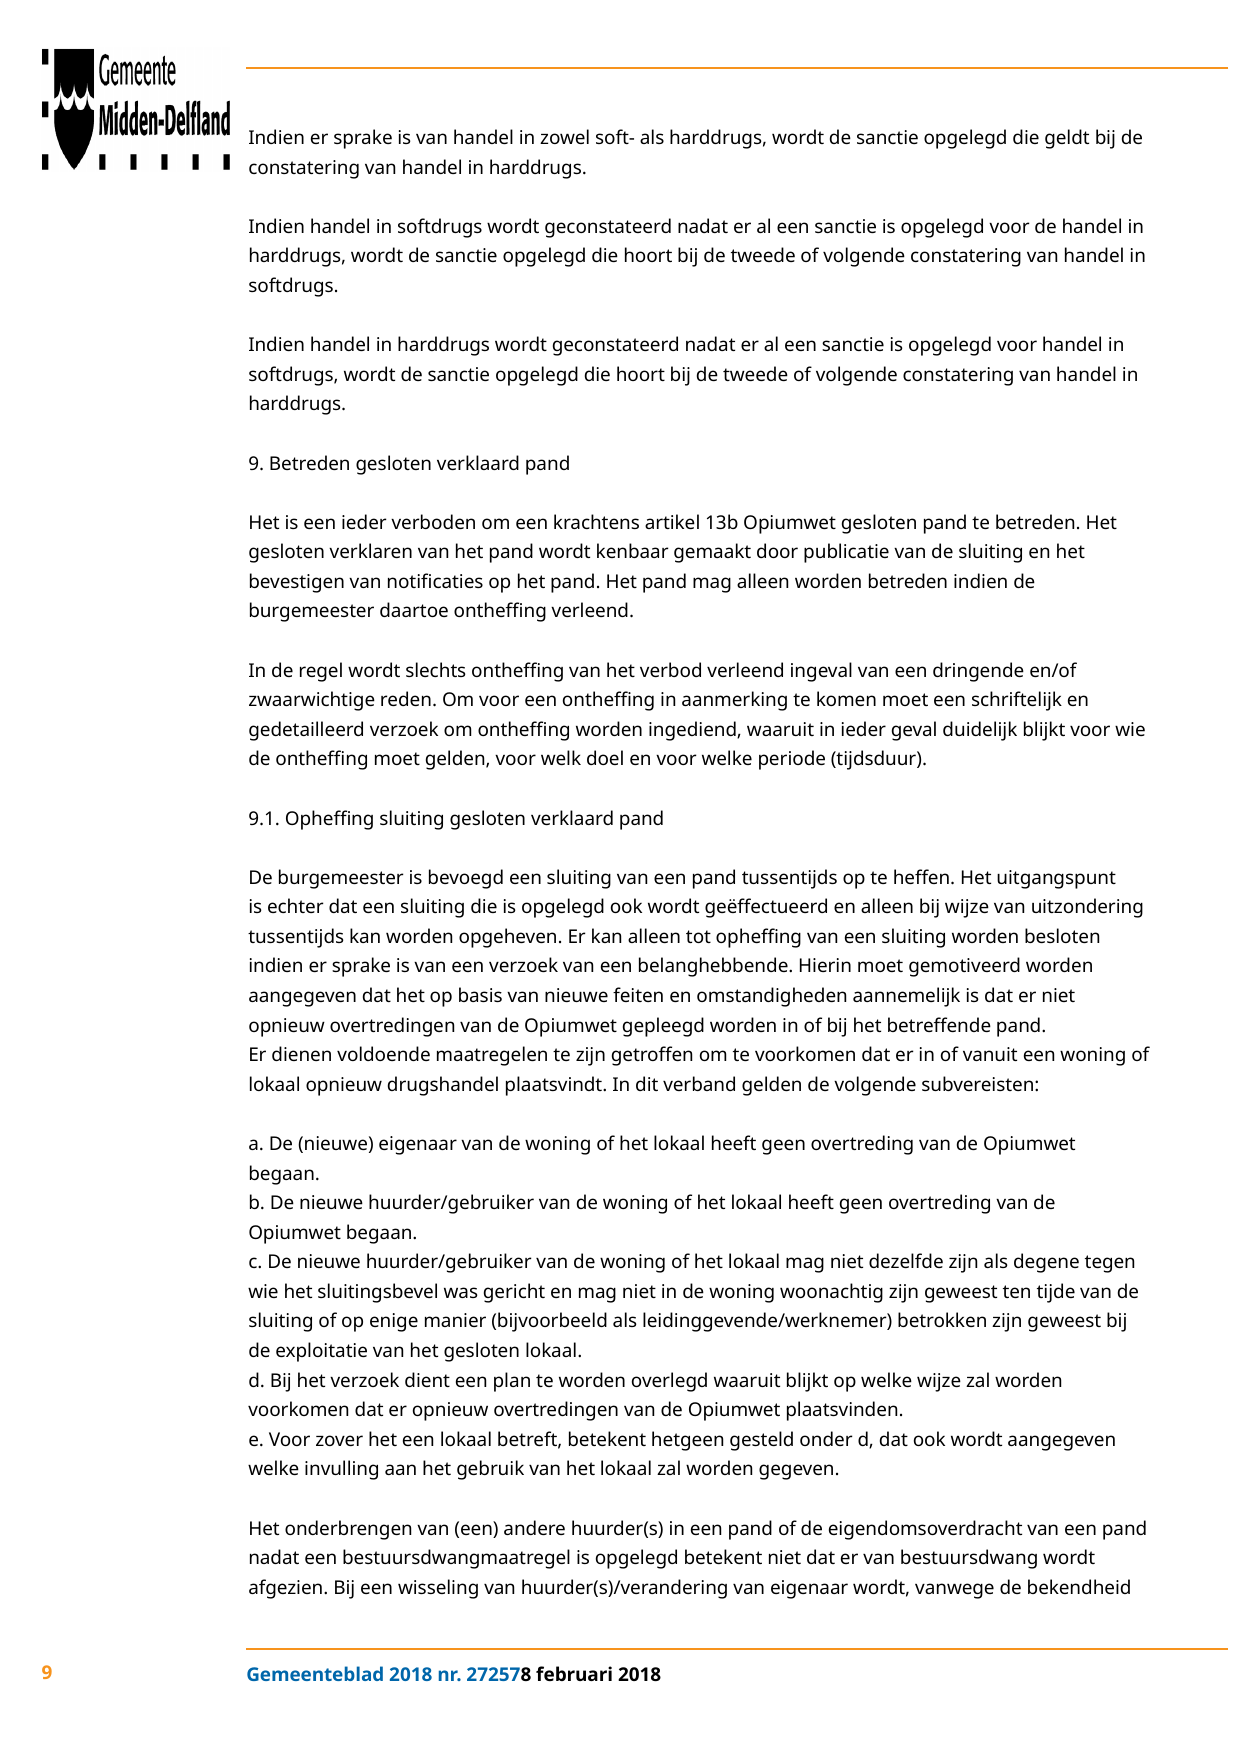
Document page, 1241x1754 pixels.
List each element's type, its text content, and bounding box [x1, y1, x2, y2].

text a. De (nieuwe) eigenaar van de woning of het lokaal heeft geen overtreding van de Opiumwet begaan. [248, 1130, 1152, 1186]
text e. Voor zover het een lokaal betreft, betekent hetgeen gesteld onder d, dat ook wordt aangegeven welke invulling aan het gebruik van het lokaal zal worden gegeven. [248, 1426, 1152, 1481]
picture [41, 47, 231, 172]
text Indien handel in softdrugs wordt geconstateerd nadat er al een sanctie is opgelegd voor de handel in harddrugs, wordt de sanctie opgelegd die hoort bij de tweede of volgende constatering van handel in softdrugs. [248, 213, 1152, 298]
text b. De nieuwe huurder/gebruiker van de woning of het lokaal heeft geen overtreding van de Opiumwet begaan. [248, 1189, 1152, 1245]
text is echter dat een sluiting die is opgelegd ook wordt geëffectueerd en alleen bij wijze van uitzondering tussentijds kan worden opgeheven. Er kan alleen tot opheffing van een sluiting worden besloten indien er sprake is van een verzoek van een belanghebbende. Hierin moet gemotiveerd worden aangegeven dat het op basis van nieuwe feiten en omstandigheden aannemelijk is dat er niet opnieuw overtredingen van de Opiumwet gepleegd worden in of bij het betreffende pand. [248, 893, 1152, 1038]
text d. Bij het verzoek dient een plan te worden overlegd waaruit blijkt op welke wijze zal worden voorkomen dat er opnieuw overtredingen van de Opiumwet plaatsvinden. [248, 1367, 1152, 1422]
text c. De nieuwe huurder/gebruiker van de woning of het lokaal mag niet dezelfde zijn als degene tegen wie het sluitingsbevel was gericht en mag niet in de woning woonachtig zijn geweest ten tijde van de sluiting of op enige manier (bijvoorbeeld als leidinggevende/werknemer) betrokken zijn geweest bij de exploitatie van het gesloten lokaal. [248, 1248, 1152, 1363]
text 9.1. Opheffing sluiting gesloten verklaard pand [248, 805, 1152, 831]
text Het onderbrengen van (een) andere huurder(s) in een pand of de eigendomsoverdracht van een pand nadat een bestuursdwangmaatregel is opgelegd betekent niet dat er van bestuursdwang wordt afgezien. Bij een wisseling van huurder(s)/verandering van eigenaar wordt, vanwege de bekendheid [248, 1515, 1152, 1600]
text 9. Betreden gesloten verklaard pand [248, 450, 1152, 476]
text Er dienen voldoende maatregelen te zijn getroffen om te voorkomen dat er in of vanuit een woning of lokaal opnieuw drugshandel plaatsvindt. In dit verband gelden de volgende subvereisten: [248, 1041, 1152, 1097]
text In de regel wordt slechts ontheffing van het verbod verleend ingeval van een dringende en/of zwaarwichtige reden. Om voor een ontheffing in aanmerking te komen moet een schriftelijk en gedetailleerd verzoek om ontheffing worden ingediend, waaruit in ieder geval duidelijk blijkt voor wie de ontheffing moet gelden, voor welk doel en voor welke periode (tijdsduur). [248, 657, 1152, 771]
text Het is een ieder verboden om een krachtens artikel 13b Opiumwet gesloten pand te betreden. Het gesloten verklaren van het pand wordt kenbaar gemaakt door publicatie van de sluiting en het bevestigen van notificaties op het pand. Het pand mag alleen worden betreden indien de burgemeester daartoe ontheffing verleend. [248, 509, 1152, 623]
text De burgemeester is bevoegd een sluiting van een pand tussentijds op te heffen. Het uitgangspunt [248, 864, 1152, 890]
text Indien er sprake is van handel in zowel soft- als harddrugs, wordt de sanctie opgelegd die geldt bij de constatering van handel in harddrugs. [248, 124, 1152, 180]
text Indien handel in harddrugs wordt geconstateerd nadat er al een sanctie is opgelegd voor handel in softdrugs, wordt de sanctie opgelegd die hoort bij de tweede of volgende constatering van handel in harddrugs. [248, 331, 1152, 416]
